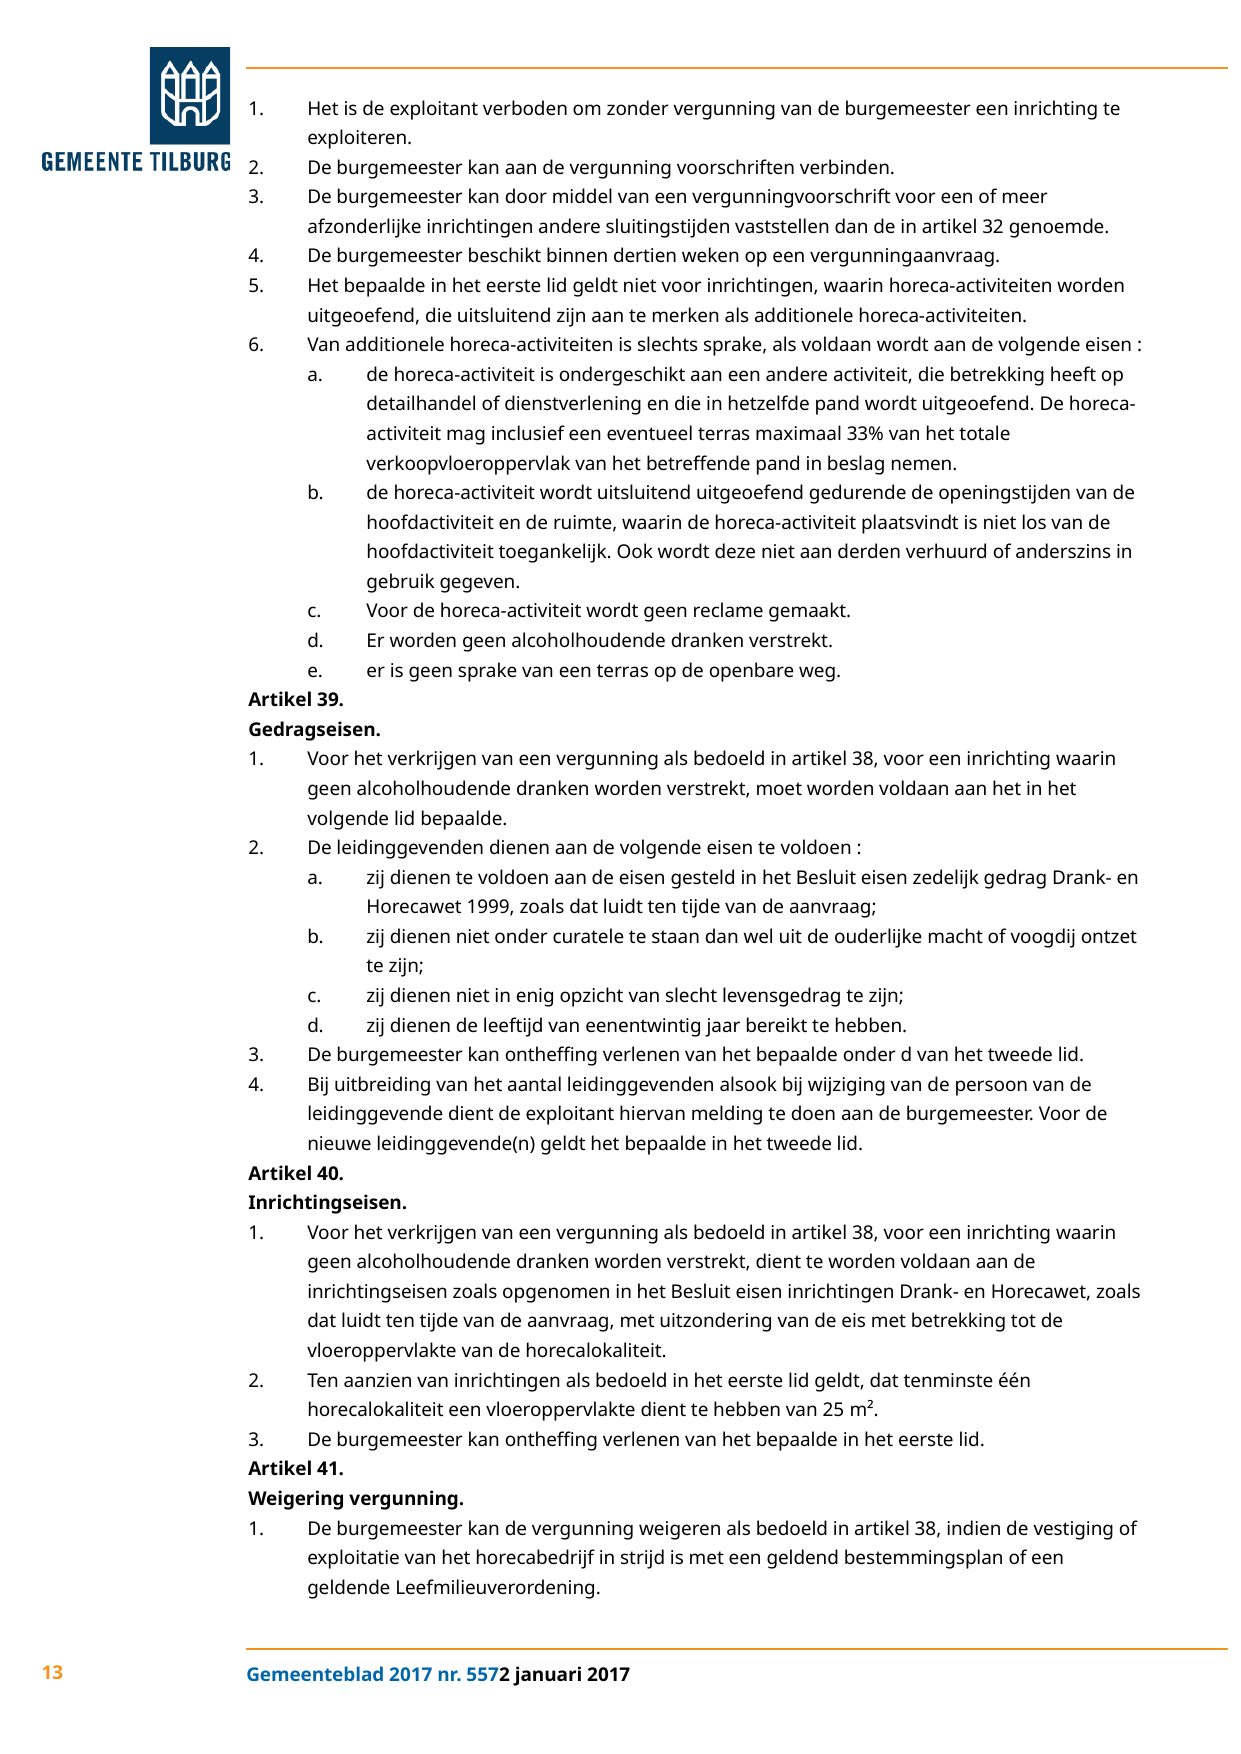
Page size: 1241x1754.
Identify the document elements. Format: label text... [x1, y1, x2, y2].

list De burgemeester kan ontheffing verlenen van het bepaalde in het eerste lid. [248, 1426, 1152, 1452]
list zij dienen te voldoen aan de eisen gesteld in het Besluit eisen zedelijk gedrag Drank- en Horecawet 1999, zoals dat luidt ten tijde van de aanvraag; [307, 864, 1152, 919]
list De leidinggevenden dienen aan de volgende eisen te voldoen : [248, 834, 1152, 860]
list zij dienen de leeftijd van eenentwintig jaar bereikt te hebben. [307, 1012, 1152, 1038]
text Weigering vergunning. [248, 1485, 1152, 1511]
list Ten aanzien van inrichtingen als bedoeld in het eerste lid geldt, dat tenminste één horecalokaliteit een vloeroppervlakte dient te hebben van 25 m². [248, 1367, 1152, 1422]
text Artikel 41. [248, 1456, 1152, 1481]
list zij dienen niet onder curatele te staan dan wel uit de ouderlijke macht of voogdij ontzet te zijn; [307, 923, 1152, 978]
list Het is de exploitant verboden om zonder vergunning van de burgemeester een inrichting te exploiteren. [248, 95, 1152, 150]
text Artikel 40. [248, 1160, 1152, 1186]
list De burgemeester kan aan de vergunning voorschriften verbinden. [248, 154, 1152, 180]
list De burgemeester kan ontheffing verlenen van het bepaalde onder d van het tweede lid. [248, 1041, 1152, 1067]
list de horeca-activiteit wordt uitsluitend uitgeoefend gedurende de openingstijden van de hoofdactiviteit en de ruimte, waarin de horeca-activiteit plaatsvindt is niet los van de hoofdactiviteit toegankelijk. Ook wordt deze niet aan derden verhuurd of anderszins in gebruik gegeven. [307, 479, 1152, 594]
list Het bepaalde in het eerste lid geldt niet voor inrichtingen, waarin horeca-activiteiten worden uitgeoefend, die uitsluitend zijn aan te merken als additionele horeca-activiteiten. [248, 272, 1152, 328]
list Voor de horeca-activiteit wordt geen reclame gemaakt. [307, 598, 1152, 623]
list Er worden geen alcoholhoudende dranken verstrekt. [307, 627, 1152, 653]
list De burgemeester beschikt binnen dertien weken op een vergunningaanvraag. [248, 243, 1152, 268]
list zij dienen niet in enig opzicht van slecht levensgedrag te zijn; [307, 982, 1152, 1008]
text Artikel 39. [248, 686, 1152, 712]
list de horeca-activiteit is ondergeschikt aan een andere activiteit, die betrekking heeft op detailhandel of dienstverlening en die in hetzelfde pand wordt uitgeoefend. De horeca-activiteit mag inclusief een eventueel terras maximaal 33% van het totale verkoopvloeroppervlak van het betreffende pand in beslag nemen. [307, 361, 1152, 476]
list De burgemeester kan de vergunning weigeren als bedoeld in artikel 38, indien de vestiging of exploitatie van het horecabedrijf in strijd is met een geldend bestemmingsplan of een geldende Leefmilieuverordening. [248, 1515, 1152, 1600]
list Van additionele horeca-activiteiten is slechts sprake, als voldaan wordt aan de volgende eisen : [248, 331, 1152, 357]
list Voor het verkrijgen van een vergunning als bedoeld in artikel 38, voor een inrichting waarin geen alcoholhoudende dranken worden verstrekt, dient te worden voldaan aan de inrichtingseisen zoals opgenomen in het Besluit eisen inrichtingen Drank- en Horecawet, zoals dat luidt ten tijde van de aanvraag, met uitzondering van de eis met betrekking tot de vloeroppervlakte van de horecalokaliteit. [248, 1219, 1152, 1363]
text Gedragseisen. [248, 716, 1152, 742]
list er is geen sprake van een terras op de openbare weg. [307, 657, 1152, 683]
list Bij uitbreiding van het aantal leidinggevenden alsook bij wijziging van de persoon van de leidinggevende dient de exploitant hiervan melding te doen aan de burgemeester. Voor de nieuwe leidinggevende(n) geldt het bepaalde in het tweede lid. [248, 1071, 1152, 1156]
text Inrichtingseisen. [248, 1189, 1152, 1215]
picture [41, 47, 231, 172]
list De burgemeester kan door middel van een vergunningvoorschrift voor een of meer afzonderlijke inrichtingen andere sluitingstijden vaststellen dan de in artikel 32 genoemde. [248, 183, 1152, 239]
list Voor het verkrijgen van een vergunning als bedoeld in artikel 38, voor een inrichting waarin geen alcoholhoudende dranken worden verstrekt, moet worden voldaan aan het in het volgende lid bepaalde. [248, 746, 1152, 831]
